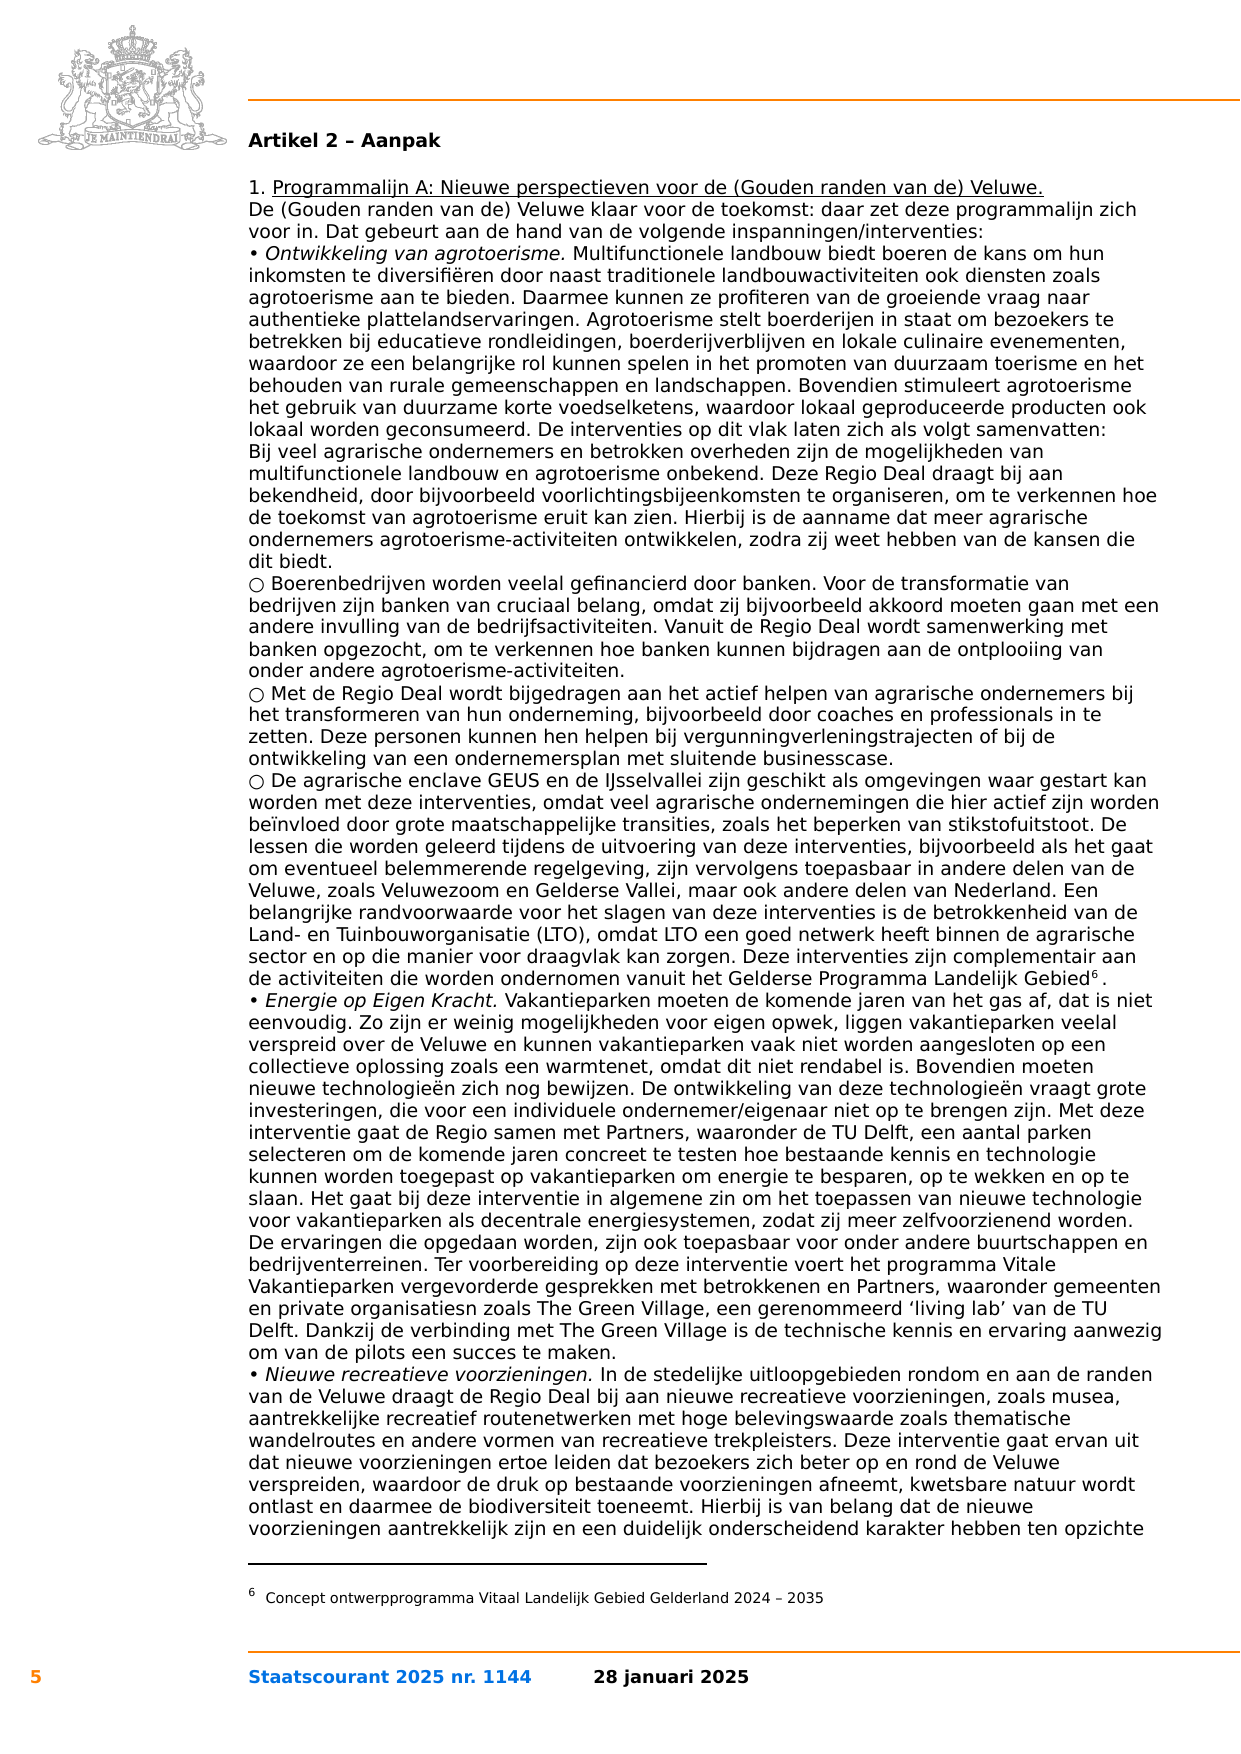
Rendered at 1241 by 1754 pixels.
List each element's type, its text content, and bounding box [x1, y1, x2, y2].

text • Ontwikkeling van agrotoerisme. Multifunctionele landbouw biedt boeren de kans om hun inkomsten te diversifiëren door naast traditionele landbouwactiviteiten ook diensten zoals agrotoerisme aan te bieden. Daarmee kunnen ze profiteren van de groeiende vraag naar authentieke plattelandservaringen. Agrotoerisme stelt boerderijen in staat om bezoekers te betrekken bij educatieve rondleidingen, boerderijverblijven en lokale culinaire evenementen, waardoor ze een belangrijke rol kunnen spelen in het promoten van duurzaam toerisme en het behouden van rurale gemeenschappen en landschappen. Bovendien stimuleert agrotoerisme het gebruik van duurzame korte voedselketens, waardoor lokaal geproduceerde producten ook lokaal worden geconsumeerd. De interventies op dit vlak laten zich als volgt samenvatten: [248, 243, 1163, 441]
text ○ Met de Regio Deal wordt bijgedragen aan het actief helpen van agrarische ondernemers bij het transformeren van hun onderneming, bijvoorbeeld door coaches en professionals in te zetten. Deze personen kunnen hen helpen bij vergunningverleningstrajecten of bij de ontwikkeling van een ondernemersplan met sluitende businesscase. [248, 682, 1163, 770]
subtitle Artikel 2 – Aanpak [248, 130, 1163, 152]
text • Nieuwe recreatieve voorzieningen. In de stedelijke uitloopgebieden rondom en aan de randen van de Veluwe draagt de Regio Deal bij aan nieuwe recreatieve voorzieningen, zoals musea, aantrekkelijke recreatief routenetwerken met hoge belevingswaarde zoals thematische wandelroutes en andere vormen van recreatieve trekpleisters. Deze interventie gaat ervan uit dat nieuwe voorzieningen ertoe leiden dat bezoekers zich beter op en rond de Veluwe verspreiden, waardoor de druk op bestaande voorzieningen afneemt, kwetsbare natuur wordt ontlast en daarmee de biodiversiteit toeneemt. Hierbij is van belang dat de nieuwe voorzieningen aantrekkelijk zijn en een duidelijk onderscheidend karakter hebben ten opzichte [248, 1364, 1163, 1539]
text 1. Programmalijn A: Nieuwe perspectieven voor de (Gouden randen van de) Veluwe. [248, 177, 1163, 199]
text ○ Boerenbedrijven worden veelal gefinancierd door banken. Voor de transformatie van bedrijven zijn banken van cruciaal belang, omdat zij bijvoorbeeld akkoord moeten gaan met een andere invulling van de bedrijfsactiviteiten. Vanuit de Regio Deal wordt samenwerking met banken opgezocht, om te verkennen hoe banken kunnen bijdragen aan de ontplooiing van onder andere agrotoerisme-activiteiten. [248, 572, 1163, 682]
text ○ De agrarische enclave GEUS en de IJsselvallei zijn geschikt als omgevingen waar gestart kan worden met deze interventies, omdat veel agrarische ondernemingen die hier actief zijn worden beïnvloed door grote maatschappelijke transities, zoals het beperken van stikstofuitstoot. De lessen die worden geleerd tijdens de uitvoering van deze interventies, bijvoorbeeld als het gaat om eventueel belemmerende regelgeving, zijn vervolgens toepasbaar in andere delen van de Veluwe, zoals Veluwezoom en Gelderse Vallei, maar ook andere delen van Nederland. Een belangrijke randvoorwaarde voor het slagen van deze interventies is de betrokkenheid van de Land- en Tuinbouworganisatie (LTO), omdat LTO een goed netwerk heeft binnen de agrarische sector en op die manier voor draagvlak kan zorgen. Deze interventies zijn complementair aan de activiteiten die worden ondernomen vanuit het Gelderse Programma Landelijk Gebied. [248, 770, 1163, 990]
picture [38, 25, 227, 150]
text • Energie op Eigen Kracht. Vakantieparken moeten de komende jaren van het gas af, dat is niet eenvoudig. Zo zijn er weinig mogelijkheden voor eigen opwek, liggen vakantieparken veelal verspreid over de Veluwe en kunnen vakantieparken vaak niet worden aangesloten op een collectieve oplossing zoals een warmtenet, omdat dit niet rendabel is. Bovendien moeten nieuwe technologieën zich nog bewijzen. De ontwikkeling van deze technologieën vraagt grote investeringen, die voor een individuele ondernemer/eigenaar niet op te brengen zijn. Met deze interventie gaat de Regio samen met Partners, waaronder de TU Delft, een aantal parken selecteren om de komende jaren concreet te testen hoe bestaande kennis en technologie kunnen worden toegepast op vakantieparken om energie te besparen, op te wekken en op te slaan. Het gaat bij deze interventie in algemene zin om het toepassen van nieuwe technologie voor vakantieparken als decentrale energiesystemen, zodat zij meer zelfvoorzienend worden. De ervaringen die opgedaan worden, zijn ook toepasbaar voor onder andere buurtschappen en bedrijventerreinen. Ter voorbereiding op deze interventie voert het programma Vitale Vakantieparken vergevorderde gesprekken met betrokkenen en Partners, waaronder gemeenten en private organisatiesn zoals The Green Village, een gerenommeerd ‘living lab’ van de TU Delft. Dankzij de verbinding met The Green Village is de technische kennis en ervaring aanwezig om van de pilots een succes te maken. [248, 990, 1163, 1364]
text Concept ontwerpprogramma Vitaal Landelijk Gebied Gelderland 2024 – 2035 [248, 1586, 1163, 1608]
text De (Gouden randen van de) Veluwe klaar voor de toekomst: daar zet deze programmalijn zich voor in. Dat gebeurt aan de hand van de volgende inspanningen/interventies: [248, 199, 1163, 243]
text Bij veel agrarische ondernemers en betrokken overheden zijn de mogelijkheden van multifunctionele landbouw en agrotoerisme onbekend. Deze Regio Deal draagt bij aan bekendheid, door bijvoorbeeld voorlichtingsbijeenkomsten te organiseren, om te verkennen hoe de toekomst van agrotoerisme eruit kan zien. Hierbij is de aanname dat meer agrarische ondernemers agrotoerisme-activiteiten ontwikkelen, zodra zij weet hebben van de kansen die dit biedt. [248, 441, 1163, 572]
